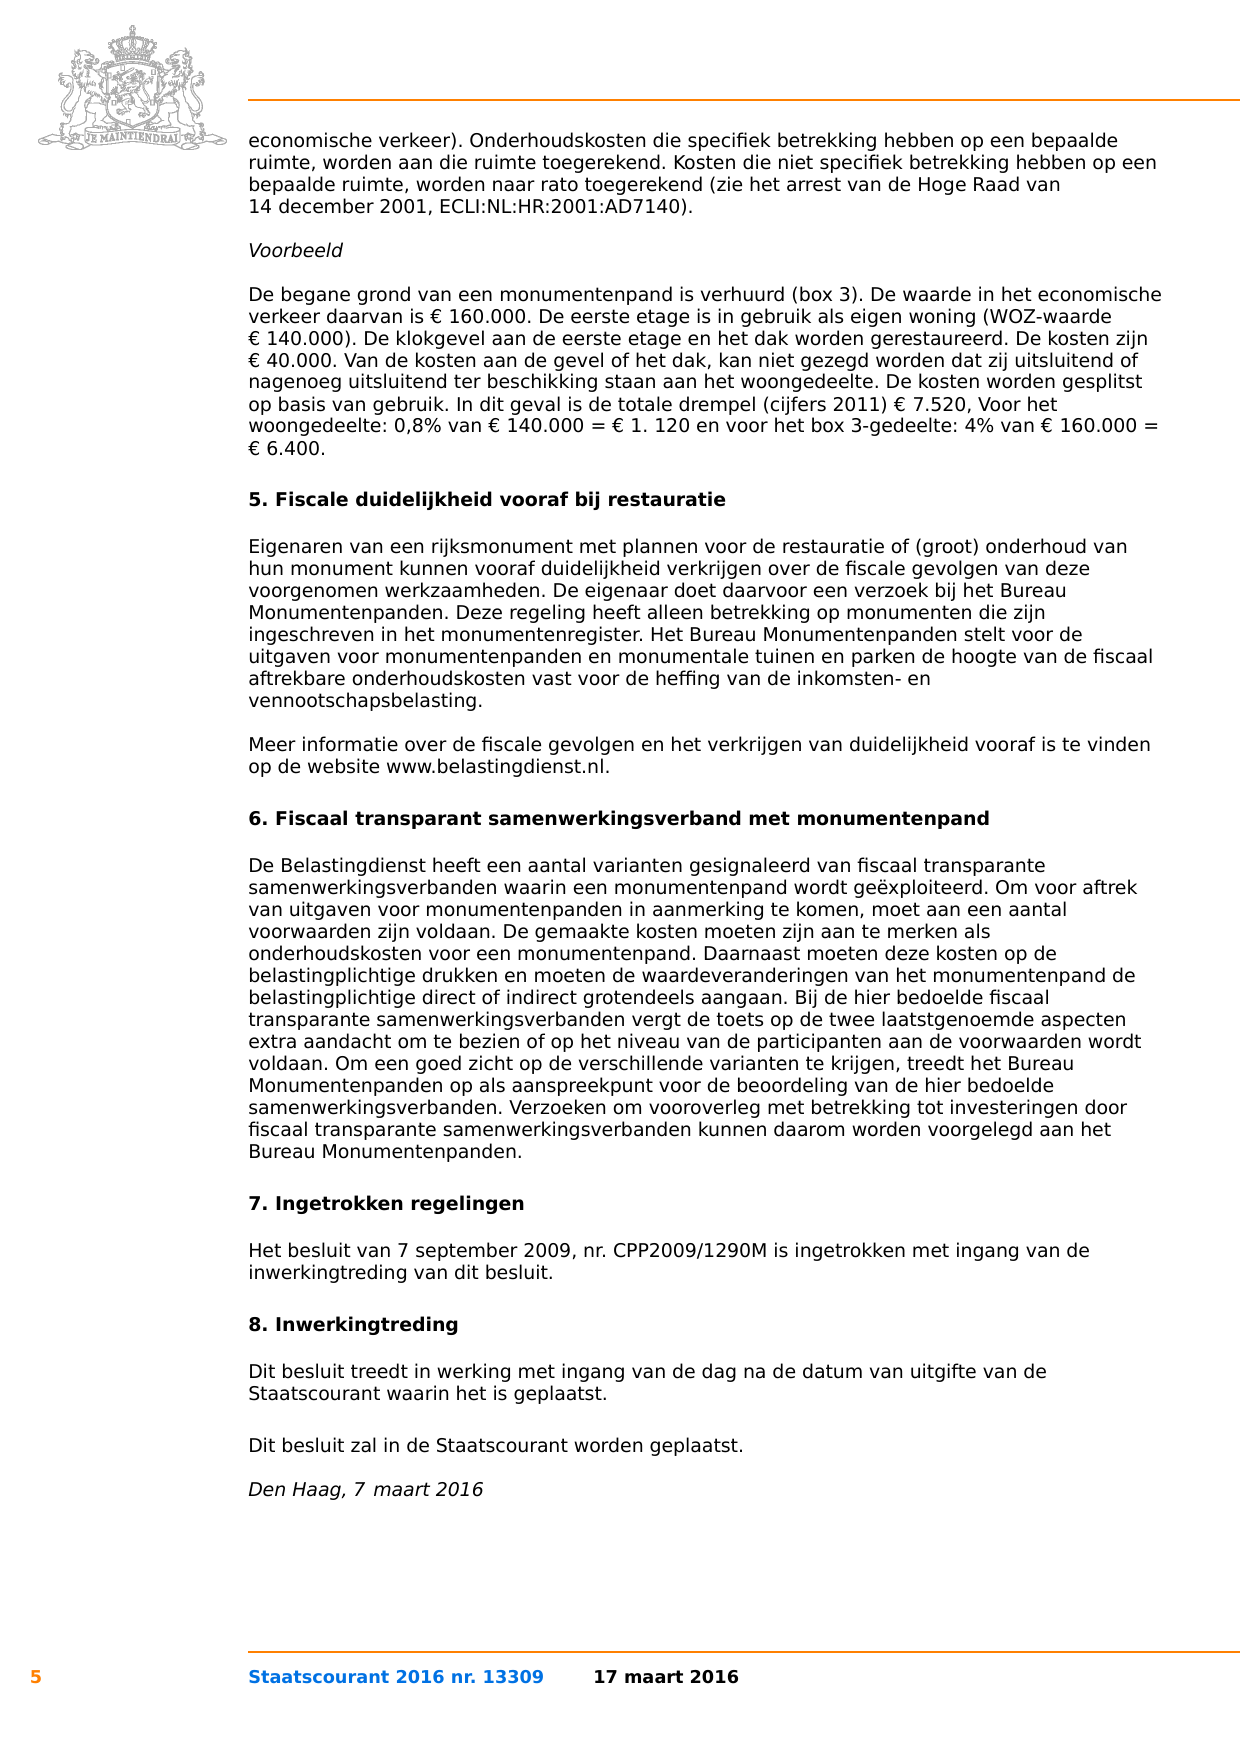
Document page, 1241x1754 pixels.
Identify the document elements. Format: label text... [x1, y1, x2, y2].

subtitle 6. Fiscaal transparant samenwerkingsverband met monumentenpand [248, 808, 1163, 830]
text Dit besluit treedt in werking met ingang van de dag na de datum van uitgifte van de Staatscourant waarin het is geplaatst. [248, 1361, 1163, 1404]
picture [38, 25, 227, 150]
subtitle 7. Ingetrokken regelingen [248, 1193, 1163, 1215]
text Meer informatie over de fiscale gevolgen en het verkrijgen van duidelijkheid vooraf is te vinden op de website www.belastingdienst.nl. [248, 734, 1163, 778]
subtitle 8. Inwerkingtreding [248, 1314, 1163, 1336]
text Het besluit van 7 september 2009, nr. CPP2009/1290M is ingetrokken met ingang van de inwerkingtreding van dit besluit. [248, 1240, 1163, 1284]
text Dit besluit zal in de Staatscourant worden geplaatst. [248, 1434, 1163, 1457]
text De begane grond van een monumentenpand is verhuurd (box 3). De waarde in het economische verkeer daarvan is € 160.000. De eerste etage is in gebruik als eigen woning (WOZ-waarde € 140.000). De klokgevel aan de eerste etage en het dak worden gerestaureerd. De kosten zijn € 40.000. Van de kosten aan de gevel of het dak, kan niet gezegd worden dat zij uitsluitend of nagenoeg uitsluitend ter beschikking staan aan het woongedeelte. De kosten worden gesplitst op basis van gebruik. In dit geval is de totale drempel (cijfers 2011) € 7.520, Voor het woongedeelte: 0,8% van € 140.000 = € 1. 120 en voor het box 3-gedeelte: 4% van € 160.000 = € 6.400. [248, 283, 1163, 459]
subtitle 5. Fiscale duidelijkheid vooraf bij restauratie [248, 489, 1163, 511]
text Eigenaren van een rijksmonument met plannen voor de restauratie of (groot) onderhoud van hun monument kunnen vooraf duidelijkheid verkrijgen over de fiscale gevolgen van deze voorgenomen werkzaamheden. De eigenaar doet daarvoor een verzoek bij het Bureau Monumentenpanden. Deze regeling heeft alleen betrekking op monumenten die zijn ingeschreven in het monumentenregister. Het Bureau Monumentenpanden stelt voor de uitgaven voor monumentenpanden en monumentale tuinen en parken de hoogte van de fiscaal aftrekbare onderhoudskosten vast voor de heffing van de inkomsten- en vennootschapsbelasting. [248, 536, 1163, 712]
text Den Haag, 7 maart 2016 [248, 1478, 1163, 1500]
text economische verkeer). Onderhoudskosten die specifiek betrekking hebben op een bepaalde ruimte, worden aan die ruimte toegerekend. Kosten die niet specifiek betrekking hebben op een bepaalde ruimte, worden naar rato toegerekend (zie het arrest van de Hoge Raad van 14 december 2001, ECLI:NL:HR:2001:AD7140). [248, 130, 1163, 218]
subtitle Voorbeeld [248, 240, 1163, 262]
text De Belastingdienst heeft een aantal varianten gesignaleerd van fiscaal transparante samenwerkingsverbanden waarin een monumentenpand wordt geëxploiteerd. Om voor aftrek van uitgaven voor monumentenpanden in aanmerking te komen, moet aan een aantal voorwaarden zijn voldaan. De gemaakte kosten moeten zijn aan te merken als onderhoudskosten voor een monumentenpand. Daarnaast moeten deze kosten op de belastingplichtige drukken en moeten de waardeveranderingen van het monumentenpand de belastingplichtige direct of indirect grotendeels aangaan. Bij de hier bedoelde fiscaal transparante samenwerkingsverbanden vergt de toets op de twee laatstgenoemde aspecten extra aandacht om te bezien of op het niveau van de participanten aan de voorwaarden wordt voldaan. Om een goed zicht op de verschillende varianten te krijgen, treedt het Bureau Monumentenpanden op als aanspreekpunt voor de beoordeling van de hier bedoelde samenwerkingsverbanden. Verzoeken om vooroverleg met betrekking tot investeringen door fiscaal transparante samenwerkingsverbanden kunnen daarom worden voorgelegd aan het Bureau Monumentenpanden. [248, 855, 1163, 1163]
